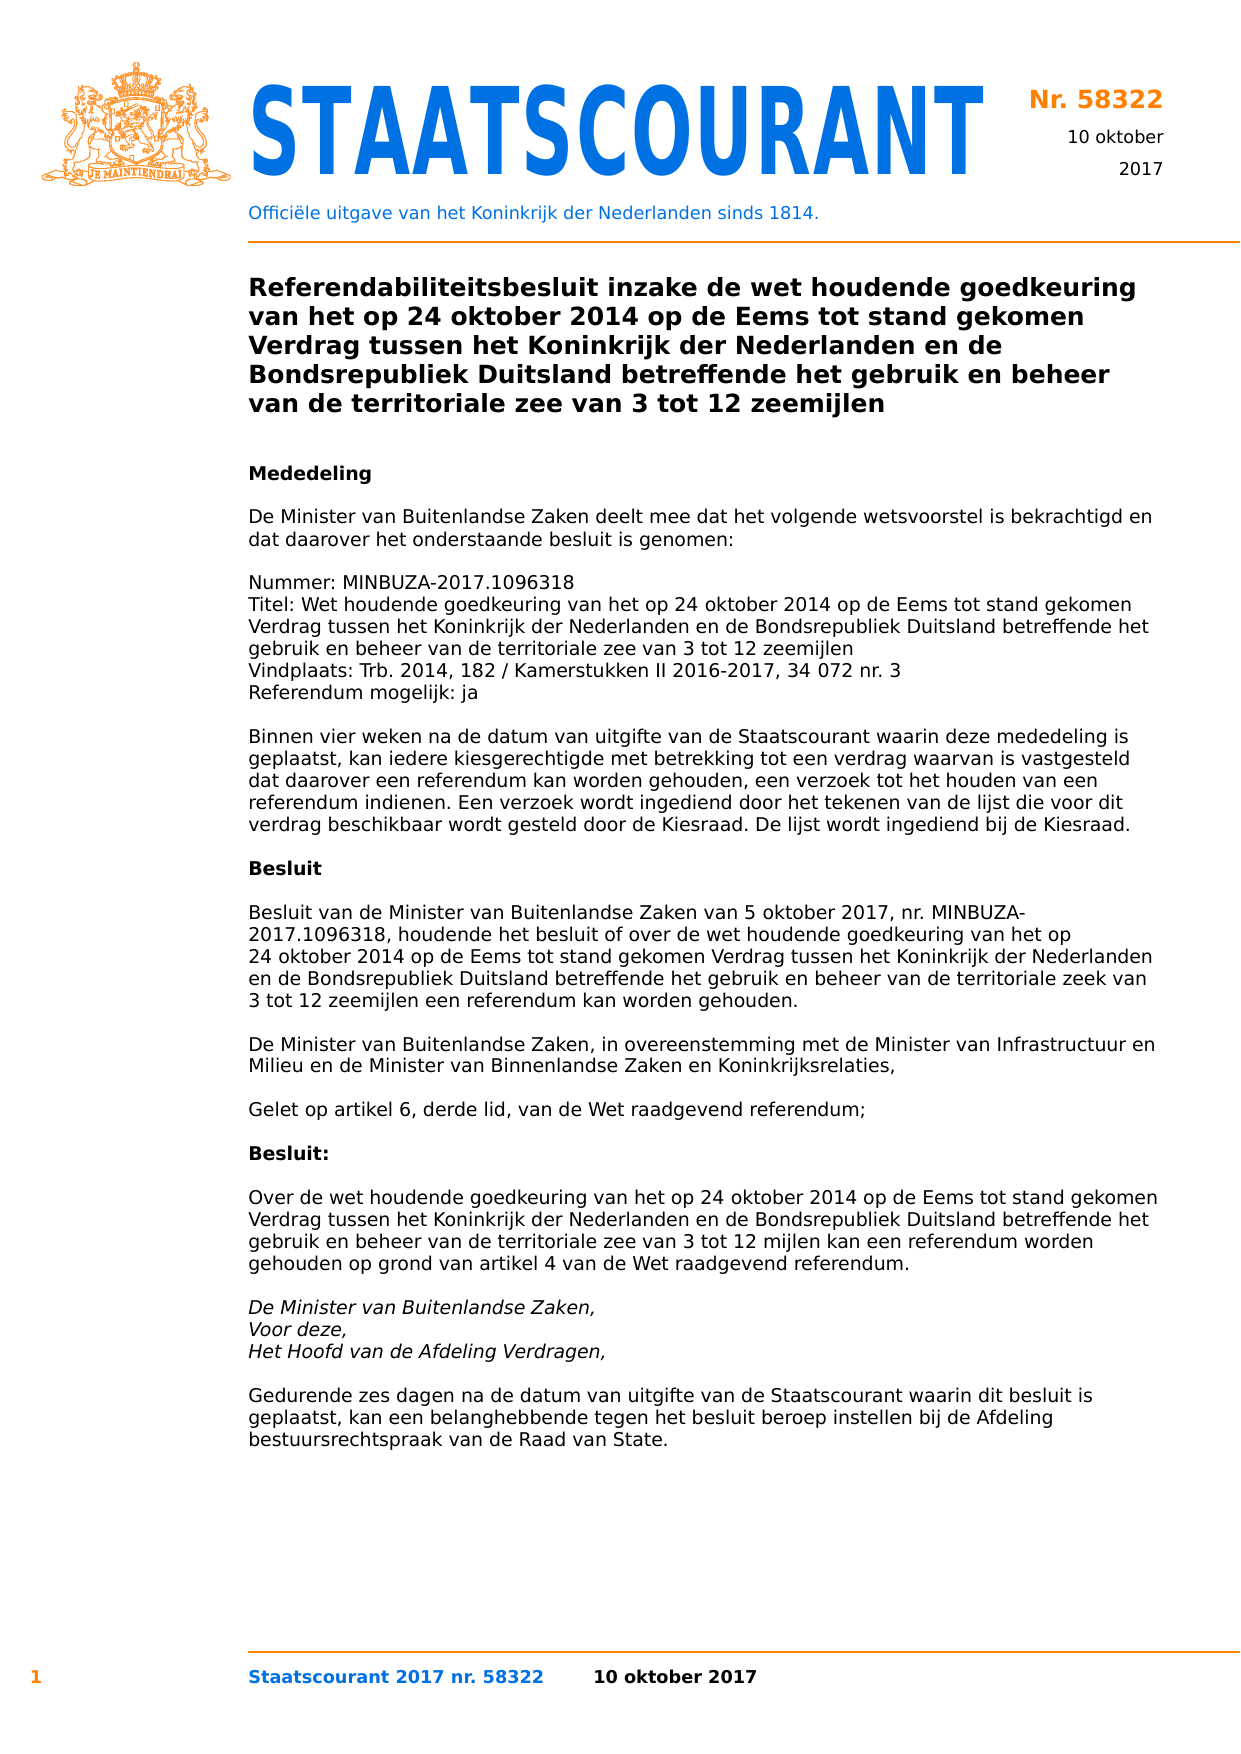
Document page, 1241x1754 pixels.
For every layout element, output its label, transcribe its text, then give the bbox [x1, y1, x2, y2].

text Mededeling [248, 463, 1163, 484]
subtitle Referendabiliteitsbesluit inzake de wet houdende goedkeuring van het op 24 oktober 2014 op de Eems tot stand gekomen Verdrag tussen het Koninkrijk der Nederlanden en de Bondsrepubliek Duitsland betreffende het gebruik en beheer van de territoriale zee van 3 tot 12 zeemijlen [248, 273, 1163, 419]
text Nummer: MINBUZA-2017.1096318 [248, 572, 1163, 594]
text De Minister van Buitenlandse Zaken deelt mee dat het volgende wetsvoorstel is bekrachtigd en dat daarover het onderstaande besluit is genomen: [248, 506, 1163, 550]
table_cell Officiële uitgave van het Koninkrijk der Nederlanden sinds 1814. [248, 203, 1240, 241]
text Besluit van de Minister van Buitenlandse Zaken van 5 oktober 2017, nr. MINBUZA-2017.1096318, houdende het besluit of over de wet houdende goedkeuring van het op 24 oktober 2014 op de Eems tot stand gekomen Verdrag tussen het Koninkrijk der Nederlanden en de Bondsrepubliek Duitsland betreffende het gebruik en beheer van de territoriale zeek van 3 tot 12 zeemijlen een referendum kan worden gehouden. [248, 902, 1163, 1012]
text Titel: Wet houdende goedkeuring van het op 24 oktober 2014 op de Eems tot stand gekomen Verdrag tussen het Koninkrijk der Nederlanden en de Bondsrepubliek Duitsland betreffende het gebruik en beheer van de territoriale zee van 3 tot 12 zeemijlen [248, 594, 1163, 660]
table_header STAATSCOURANT [248, 62, 998, 203]
picture [41, 62, 231, 186]
table_header [25, 62, 248, 241]
table_cell 10 oktober [998, 121, 1240, 153]
table_header Nr. 58322 [998, 62, 1240, 121]
text Vindplaats: Trb. 2014, 182 / Kamerstukken II 2016-2017, 34 072 nr. 3 [248, 660, 1163, 682]
text Gedurende zes dagen na de datum van uitgifte van de Staatscourant waarin dit besluit is geplaatst, kan een belanghebbende tegen het besluit beroep instellen bij de Afdeling bestuursrechtspraak van de Raad van State. [248, 1384, 1163, 1451]
text Besluit: [248, 1143, 1163, 1165]
text Binnen vier weken na de datum van uitgifte van de Staatscourant waarin deze mededeling is geplaatst, kan iedere kiesgerechtigde met betrekking tot een verdrag waarvan is vastgesteld dat daarover een referendum kan worden gehouden, een verzoek tot het houden van een referendum indienen. Een verzoek wordt ingediend door het tekenen van de lijst die voor dit verdrag beschikbaar wordt gesteld door de Kiesraad. De lijst wordt ingediend bij de Kiesraad. [248, 726, 1163, 836]
text De Minister van Buitenlandse Zaken, in overeenstemming met de Minister van Infrastructuur en Milieu en de Minister van Binnenlandse Zaken en Koninkrijksrelaties, [248, 1033, 1163, 1077]
text De Minister van Buitenlandse Zaken, Voor deze, Het Hoofd van de Afdeling Verdragen, [248, 1297, 1163, 1363]
text Referendum mogelijk: ja [248, 682, 1163, 704]
text Gelet op artikel 6, derde lid, van de Wet raadgevend referendum; [248, 1099, 1163, 1121]
text Over de wet houdende goedkeuring van het op 24 oktober 2014 op de Eems tot stand gekomen Verdrag tussen het Koninkrijk der Nederlanden en de Bondsrepubliek Duitsland betreffende het gebruik en beheer van de territoriale zee van 3 tot 12 mijlen kan een referendum worden gehouden op grond van artikel 4 van de Wet raadgevend referendum. [248, 1187, 1163, 1275]
text Besluit [248, 858, 1163, 880]
table_cell 2017 [998, 153, 1240, 203]
